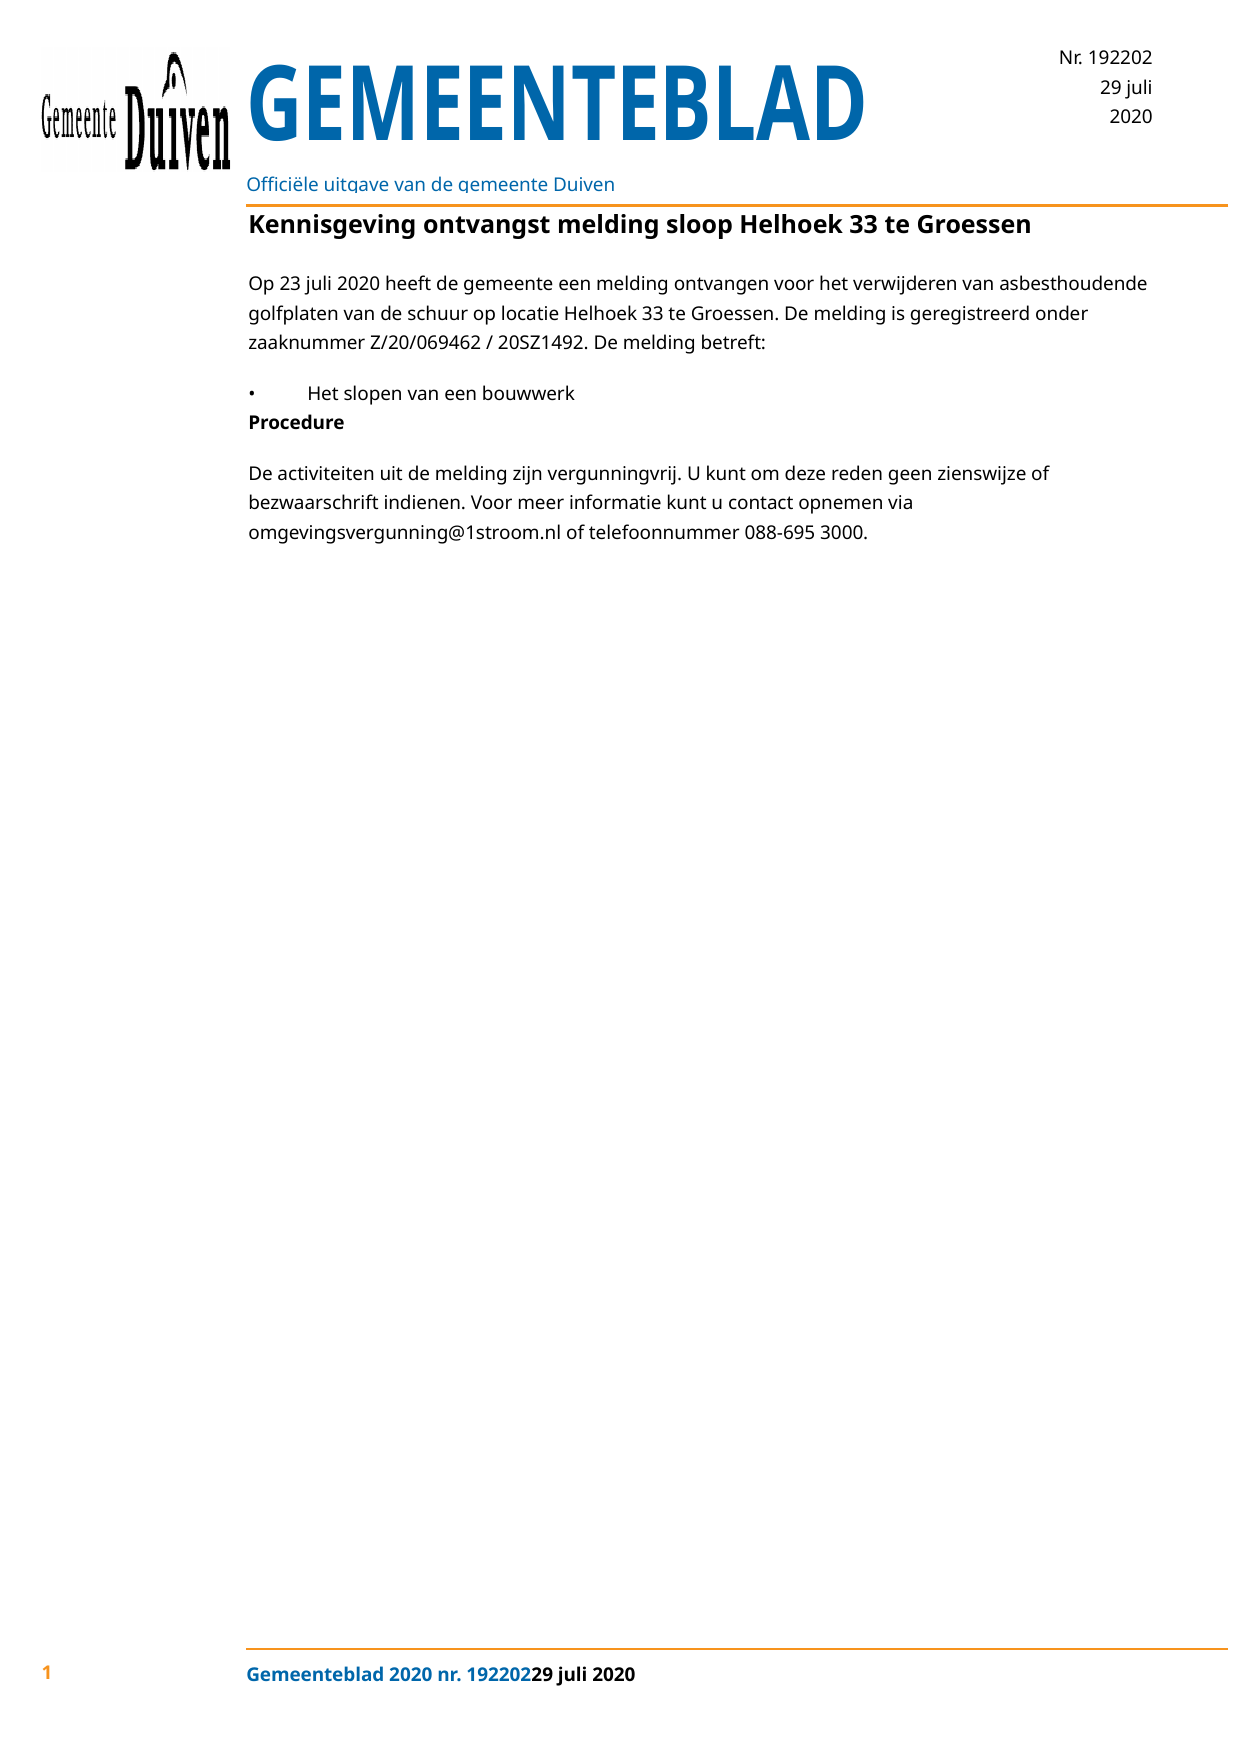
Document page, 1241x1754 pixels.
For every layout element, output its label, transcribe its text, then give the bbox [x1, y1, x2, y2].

picture [41, 47, 231, 172]
text Procedure [248, 409, 1152, 435]
list Het slopen van een bouwwerk [248, 380, 1152, 406]
text Kennisgeving ontvangst melding sloop Helhoek 33 te Groessen [248, 207, 1152, 241]
text Op 23 juli 2020 heeft de gemeente een melding ontvangen voor het verwijderen van asbesthoudende golfplaten van de schuur op locatie Helhoek 33 te Groessen. De melding is geregistreerd onder zaaknummer Z/20/069462 / 20SZ1492. De melding betreft: [248, 270, 1152, 355]
text De activiteiten uit de melding zijn vergunningvrij. U kunt om deze reden geen zienswijze of bezwaarschrift indienen. Voor meer informatie kunt u contact opnemen via omgevingsvergunning@1stroom.nl of telefoonnummer 088-695 3000. [248, 460, 1152, 545]
